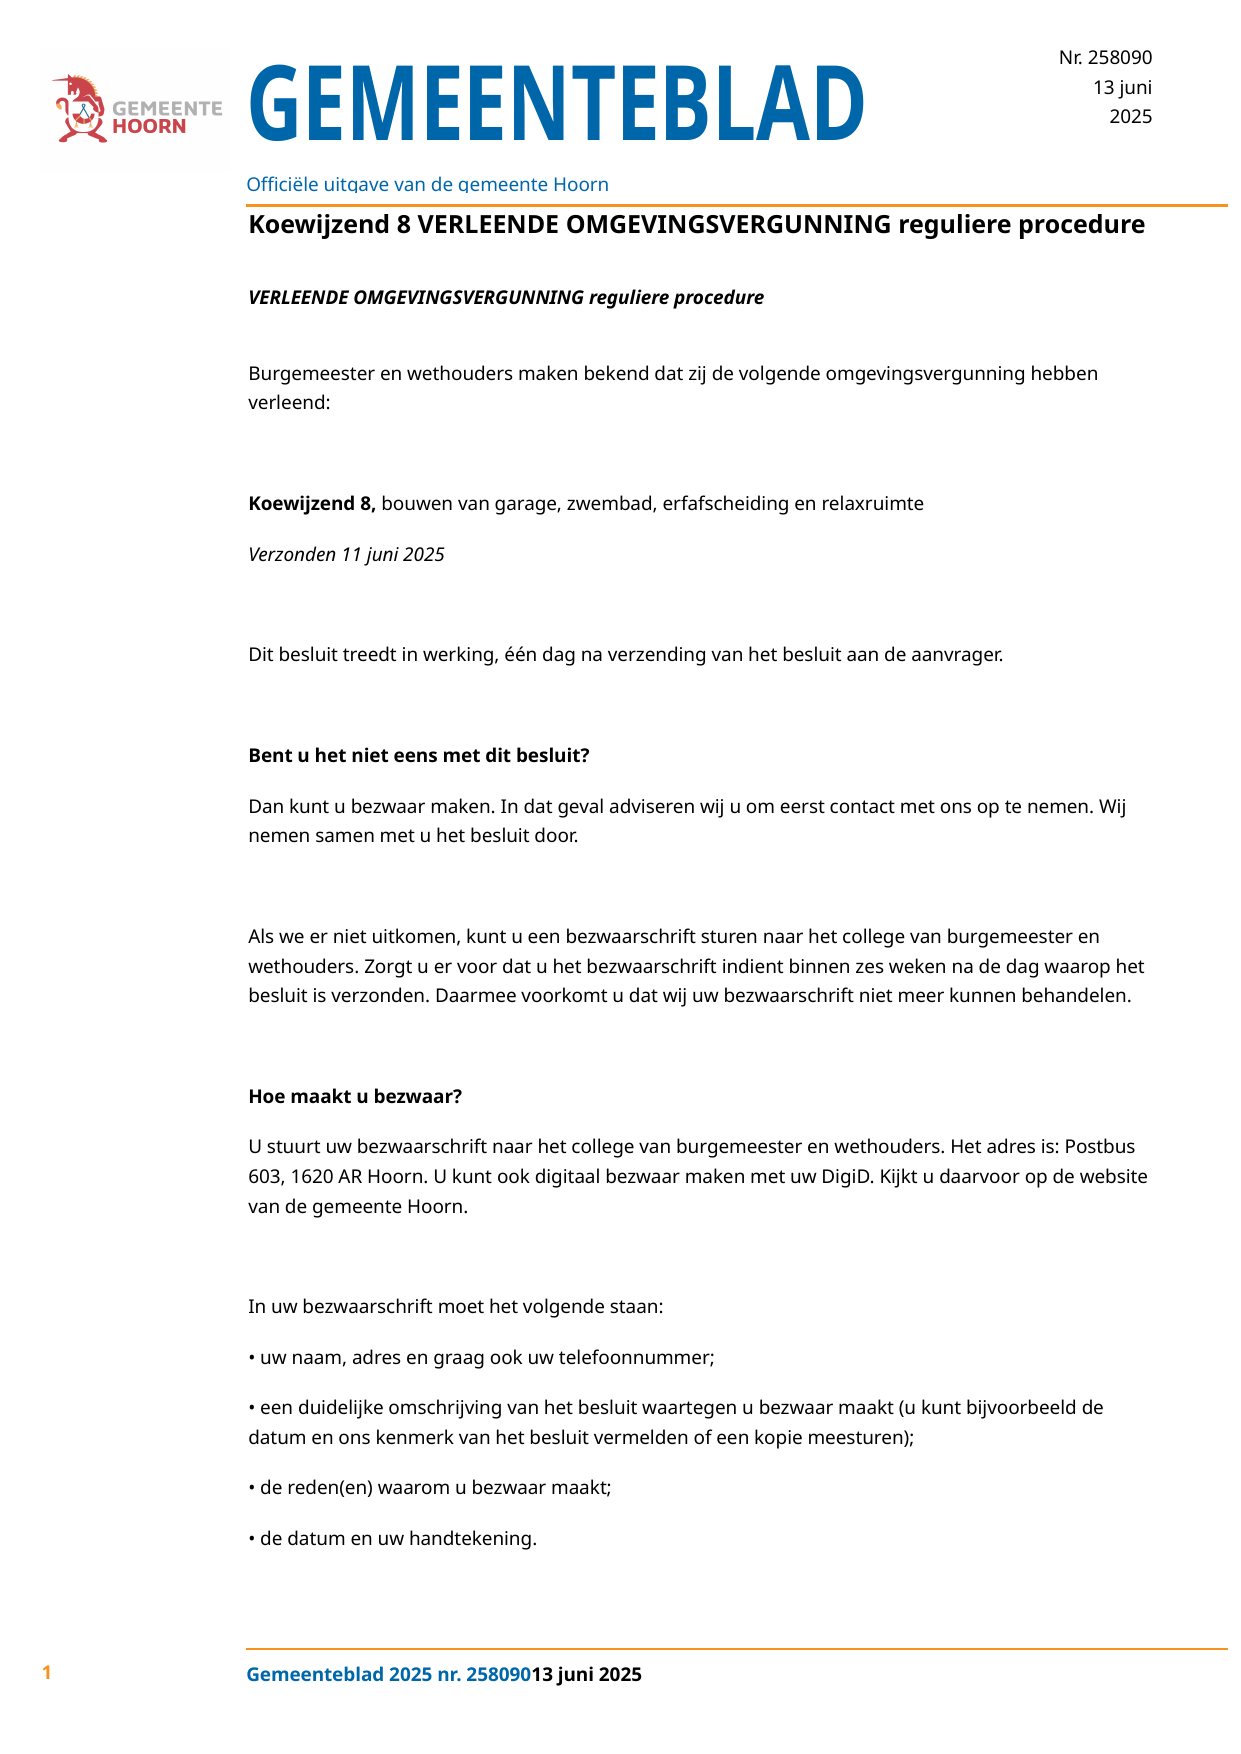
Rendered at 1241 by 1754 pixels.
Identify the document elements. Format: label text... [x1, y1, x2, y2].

text Verzonden 11 juni 2025 [248, 541, 1152, 567]
text Hoe maakt u bezwaar? [248, 1083, 1152, 1109]
text • een duidelijke omschrijving van het besluit waartegen u bezwaar maakt (u kunt bijvoorbeeld de datum en ons kenmerk van het besluit vermelden of een kopie meesturen); [248, 1394, 1152, 1450]
text Dan kunt u bezwaar maken. In dat geval adviseren wij u om eerst contact met ons op te nemen. Wij nemen samen met u het besluit door. [248, 793, 1152, 848]
text • uw naam, adres en graag ook uw telefoonnummer; [248, 1344, 1152, 1370]
text Bent u het niet eens met dit besluit? [248, 742, 1152, 768]
text • de reden(en) waarom u bezwaar maakt; [248, 1474, 1152, 1500]
text Koewijzend 8 VERLEENDE OMGEVINGSVERGUNNING reguliere procedure [248, 207, 1152, 241]
text Dit besluit treedt in werking, één dag na verzending van het besluit aan de aanvrager. [248, 642, 1152, 667]
text U stuurt uw bezwaarschrift naar het college van burgemeester en wethouders. Het adres is: Postbus 603, 1620 AR Hoorn. U kunt ook digitaal bezwaar maken met uw DigiD. Kijkt u daarvoor op de website van de gemeente Hoorn. [248, 1134, 1152, 1219]
text Als we er niet uitkomen, kunt u een bezwaarschrift sturen naar het college van burgemeester en wethouders. Zorgt u er voor dat u het bezwaarschrift indient binnen zes weken na de dag waarop het besluit is verzonden. Daarmee voorkomt u dat wij uw bezwaarschrift niet meer kunnen behandelen. [248, 923, 1152, 1008]
text VERLEENDE OMGEVINGSVERGUNNING reguliere procedure [248, 284, 1152, 309]
text • de datum en uw handtekening. [248, 1525, 1152, 1551]
text In uw bezwaarschrift moet het volgende staan: [248, 1294, 1152, 1319]
text Koewijzend 8, bouwen van garage, zwembad, erfafscheiding en relaxruimte [248, 490, 1152, 516]
text Burgemeester en wethouders maken bekend dat zij de volgende omgevingsvergunning hebben verleend: [248, 360, 1152, 415]
picture [41, 47, 231, 172]
